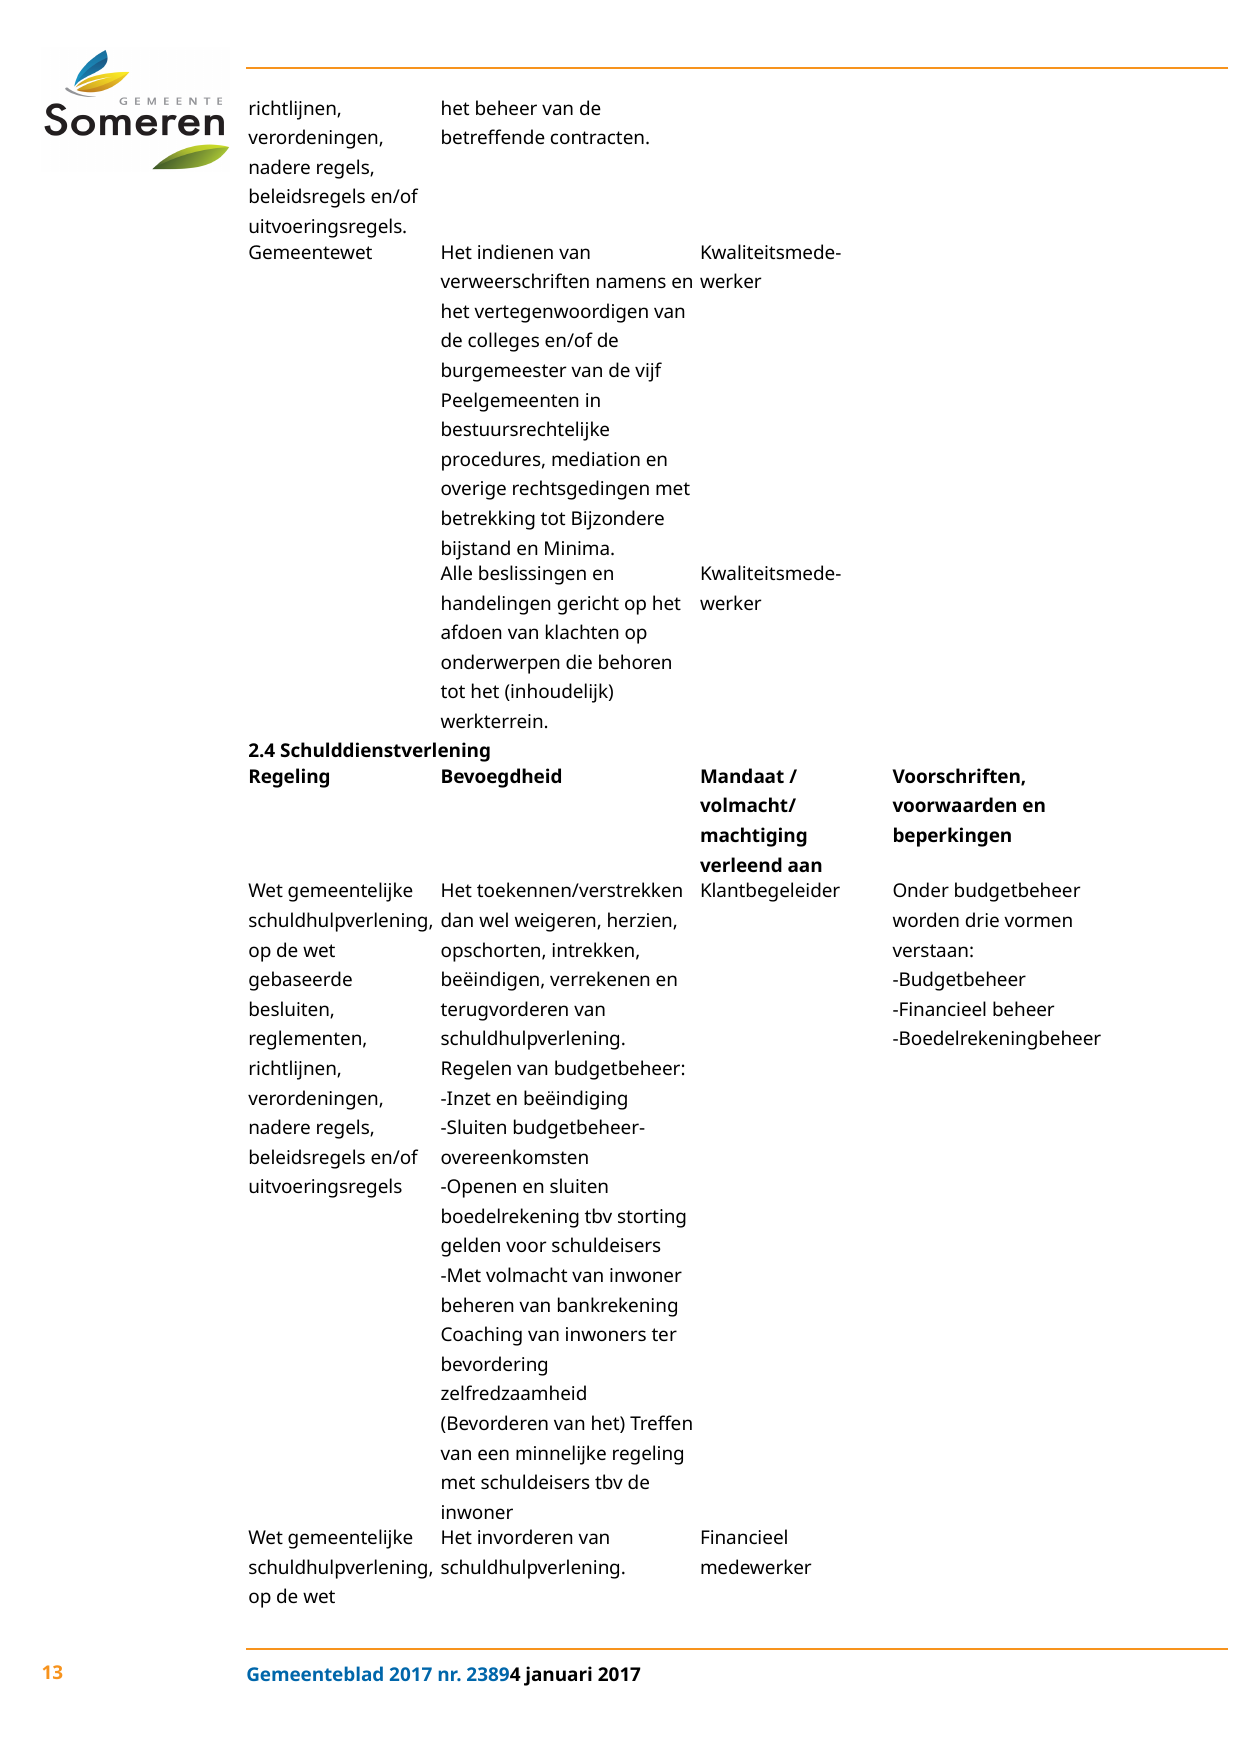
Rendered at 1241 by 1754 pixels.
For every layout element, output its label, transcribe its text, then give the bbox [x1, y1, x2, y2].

table_cell Kwaliteitsmede-werker [700, 239, 892, 560]
table_cell Mandaat / volmacht/ machtiging verleend aan [700, 763, 892, 878]
picture [41, 47, 231, 172]
table_cell Het toekennen/verstrekken dan wel weigeren, herzien, opschorten, intrekken, beëindigen, verrekenen en terugvorderen van schuldhulpverlening. Regelen van budgetbeheer: -Inzet en beëindiging -Sluiten budgetbeheer-overeenkomsten -Openen en sluiten boedelrekening tbv storting gelden voor schuldeisers -Met volmacht van inwoner beheren van bankrekening Coaching van inwoners ter bevordering zelfredzaamheid (Bevorderen van het) Treffen van een minnelijke regeling met schuldeisers tbv de inwoner [440, 878, 700, 1524]
table_cell [248, 560, 440, 734]
table_cell Onder budgetbeheer worden drie vormen verstaan: -Budgetbeheer -Financieel beheer -Boedelrekeningbeheer [892, 878, 1152, 1524]
table_header 2.4 Schulddienstverlening [248, 738, 1152, 763]
table_cell Kwaliteitsmede-werker [700, 560, 892, 734]
table_cell Het indienen van verweerschriften namens en het vertegenwoordigen van de colleges en/of de burgemeester van de vijf Peelgemeenten in bestuursrechtelijke procedures, mediation en overige rechtsgedingen met betrekking tot Bijzondere bijstand en Minima. [440, 239, 700, 560]
table_cell Gemeentewet [248, 239, 440, 560]
table_cell Alle beslissingen en handelingen gericht op het afdoen van klachten op onderwerpen die behoren tot het (inhoudelijk) werkterrein. [440, 560, 700, 734]
table_cell [892, 560, 1152, 734]
table_cell Voorschriften, voorwaarden en beperkingen [892, 763, 1152, 878]
table_cell Klantbegeleider [700, 878, 892, 1524]
table_cell Regeling [248, 763, 440, 878]
table_cell het beheer van de betreffende contracten. [440, 95, 700, 239]
table_cell Wet gemeentelijke schuldhulpverlening, op de wet gebaseerde besluiten, reglementen, richtlijnen, verordeningen, nadere regels, beleidsregels en/of uitvoeringsregels [248, 878, 440, 1524]
table_cell [892, 239, 1152, 560]
table_cell Wet gemeentelijke schuldhulpverlening, op de wet [248, 1525, 440, 1609]
table_cell Het invorderen van schuldhulpverlening. [440, 1525, 700, 1609]
table_cell Financieel medewerker [700, 1525, 892, 1609]
table_cell richtlijnen, verordeningen, nadere regels, beleidsregels en/of uitvoeringsregels. [248, 95, 440, 239]
table_cell [892, 1525, 1152, 1609]
table_cell [892, 95, 1152, 239]
table_cell Bevoegdheid [440, 763, 700, 878]
table_cell [700, 95, 892, 239]
